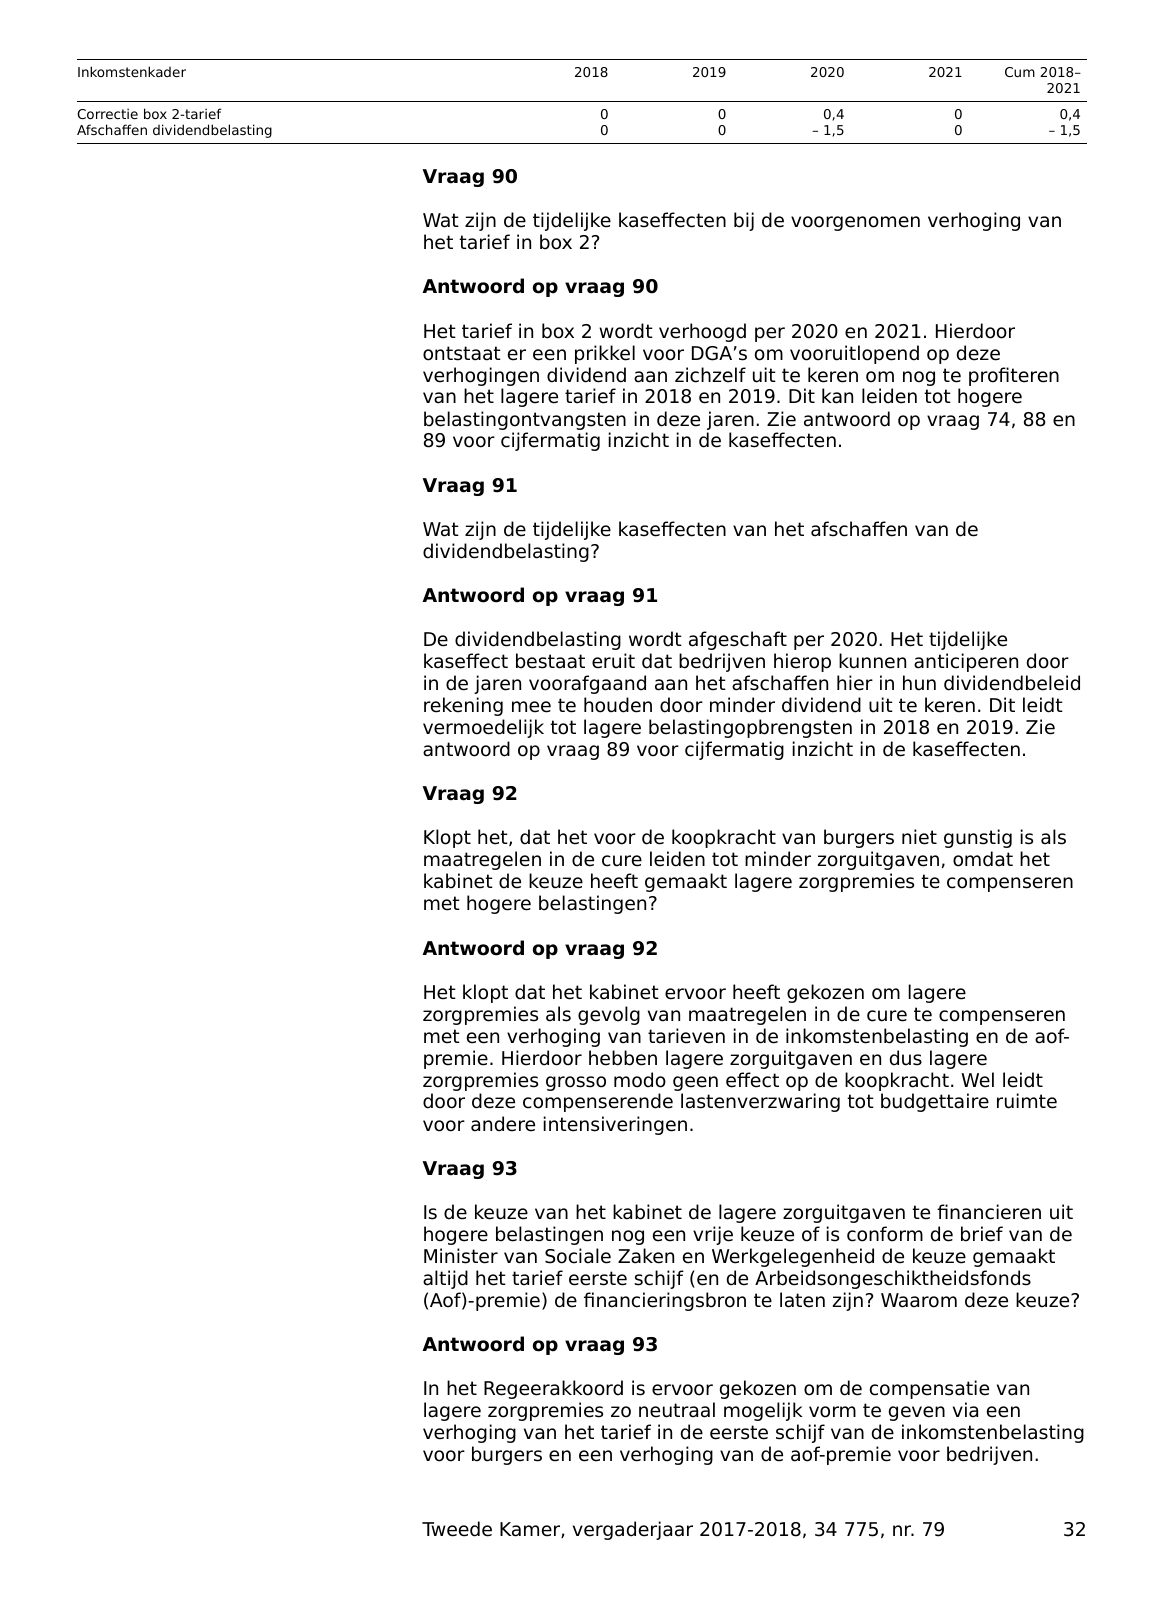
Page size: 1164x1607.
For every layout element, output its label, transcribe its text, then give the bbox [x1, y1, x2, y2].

table_cell Afschaffen dividendbelasting [77, 123, 496, 143]
table_cell – 1,5 [969, 123, 1087, 143]
text Wat zijn de tijdelijke kaseffecten bij de voorgenomen verhoging van het tarief in box 2? [422, 210, 1087, 254]
text Het klopt dat het kabinet ervoor heeft gekozen om lagere zorgpremies als gevolg van maatregelen in de cure te compenseren met een verhoging van tarieven in de inkomstenbelasting en de aof-premie. Hierdoor hebben lagere zorguitgaven en dus lagere zorgpremies grosso modo geen effect op de koopkracht. Wel leidt door deze compenserende lastenverzwaring tot budgettaire ruimte voor andere intensiveringen. [422, 982, 1087, 1135]
table_header 2021 [850, 60, 968, 101]
table_header 2018 [496, 60, 614, 101]
subtitle Antwoord op vraag 92 [422, 937, 1087, 959]
table_cell 0 [496, 102, 614, 122]
text Is de keuze van het kabinet de lagere zorguitgaven te financieren uit hogere belastingen nog een vrije keuze of is conform de brief van de Minister van Sociale Zaken en Werkgelegenheid de keuze gemaakt altijd het tarief eerste schijf (en de Arbeidsongeschiktheidsfonds (Aof)-premie) de financieringsbron te laten zijn? Waarom deze keuze? [422, 1202, 1087, 1312]
table_cell Correctie box 2-tarief [77, 102, 496, 122]
table_cell 0,4 [732, 102, 850, 122]
table_header 2020 [732, 60, 850, 101]
subtitle Vraag 93 [422, 1158, 1087, 1179]
subtitle Vraag 92 [422, 783, 1087, 805]
text De dividendbelasting wordt afgeschaft per 2020. Het tijdelijke kaseffect bestaat eruit dat bedrijven hierop kunnen anticiperen door in de jaren voorafgaand aan het afschaffen hier in hun dividendbeleid rekening mee te houden door minder dividend uit te keren. Dit leidt vermoedelijk tot lagere belastingopbrengsten in 2018 en 2019. Zie antwoord op vraag 89 voor cijfermatig inzicht in de kaseffecten. [422, 629, 1087, 761]
table_cell 0,4 [969, 102, 1087, 122]
subtitle Vraag 90 [422, 166, 1087, 188]
table_cell 0 [496, 123, 614, 143]
table_cell 0 [614, 123, 732, 143]
table_header 2019 [614, 60, 732, 101]
subtitle Vraag 91 [422, 474, 1087, 497]
text Het tarief in box 2 wordt verhoogd per 2020 en 2021. Hierdoor ontstaat er een prikkel voor DGA’s om vooruitlopend op deze verhogingen dividend aan zichzelf uit te keren om nog te profiteren van het lagere tarief in 2018 en 2019. Dit kan leiden tot hogere belastingontvangsten in deze jaren. Zie antwoord op vraag 74, 88 en 89 voor cijfermatig inzicht in de kaseffecten. [422, 321, 1087, 452]
table_cell – 1,5 [732, 123, 850, 143]
subtitle Antwoord op vraag 90 [422, 276, 1087, 298]
table_cell 0 [614, 102, 732, 122]
subtitle Antwoord op vraag 93 [422, 1334, 1087, 1356]
table_header Inkomstenkader [77, 60, 496, 101]
text Wat zijn de tijdelijke kaseffecten van het afschaffen van de dividendbelasting? [422, 519, 1087, 563]
table_cell 0 [850, 102, 968, 122]
subtitle Antwoord op vraag 91 [422, 585, 1087, 607]
text In het Regeerakkoord is ervoor gekozen om de compensatie van lagere zorgpremies zo neutraal mogelijk vorm te geven via een verhoging van het tarief in de eerste schijf van de inkomstenbelasting voor burgers en een verhoging van de aof-premie voor bedrijven. [422, 1378, 1087, 1466]
table_header Cum 2018–2021 [969, 60, 1087, 101]
text Klopt het, dat het voor de koopkracht van burgers niet gunstig is als maatregelen in de cure leiden tot minder zorguitgaven, omdat het kabinet de keuze heeft gemaakt lagere zorgpremies te compenseren met hogere belastingen? [422, 827, 1087, 915]
table_cell 0 [850, 123, 968, 143]
